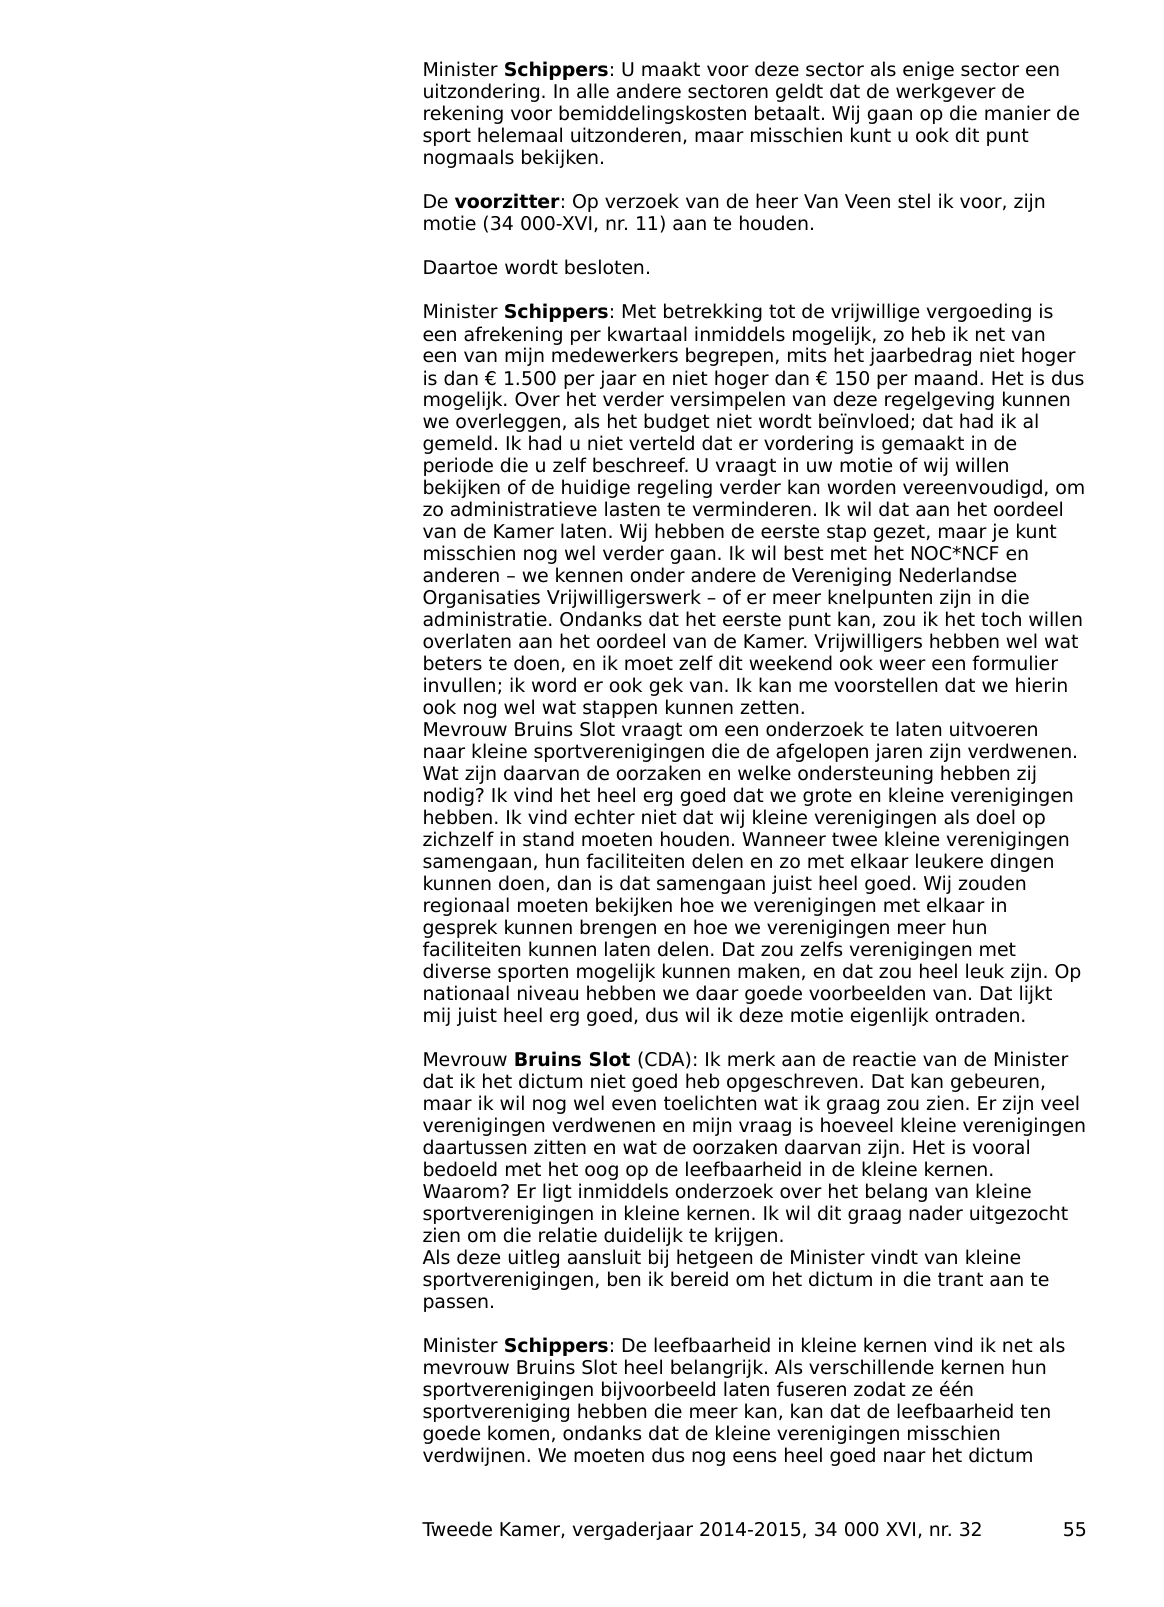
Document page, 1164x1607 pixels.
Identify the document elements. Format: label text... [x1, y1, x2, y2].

text Mevrouw Bruins Slot (CDA): Ik merk aan de reactie van de Minister dat ik het dictum niet goed heb opgeschreven. Dat kan gebeuren, maar ik wil nog wel even toelichten wat ik graag zou zien. Er zijn veel verenigingen verdwenen en mijn vraag is hoeveel kleine verenigingen daartussen zitten en wat de oorzaken daarvan zijn. Het is vooral bedoeld met het oog op de leefbaarheid in de kleine kernen. Waarom? Er ligt inmiddels onderzoek over het belang van kleine sportverenigingen in kleine kernen. Ik wil dit graag nader uitgezocht zien om die relatie duidelijk te krijgen. [422, 1049, 1087, 1247]
text Minister Schippers: De leefbaarheid in kleine kernen vind ik net als mevrouw Bruins Slot heel belangrijk. Als verschillende kernen hun sportverenigingen bijvoorbeeld laten fuseren zodat ze één sportvereniging hebben die meer kan, kan dat de leefbaarheid ten goede komen, ondanks dat de kleine verenigingen misschien verdwijnen. We moeten dus nog eens heel goed naar het dictum [422, 1335, 1087, 1467]
text Daartoe wordt besloten. [422, 257, 1087, 279]
text De voorzitter: Op verzoek van de heer Van Veen stel ik voor, zijn motie (34 000-XVI, nr. 11) aan te houden. [422, 191, 1087, 235]
text Minister Schippers: Met betrekking tot de vrijwillige vergoeding is een afrekening per kwartaal inmiddels mogelijk, zo heb ik net van een van mijn medewerkers begrepen, mits het jaarbedrag niet hoger is dan € 1.500 per jaar en niet hoger dan € 150 per maand. Het is dus mogelijk. Over het verder versimpelen van deze regelgeving kunnen we overleggen, als het budget niet wordt beïnvloed; dat had ik al gemeld. Ik had u niet verteld dat er vordering is gemaakt in de periode die u zelf beschreef. U vraagt in uw motie of wij willen bekijken of de huidige regeling verder kan worden vereenvoudigd, om zo administratieve lasten te verminderen. Ik wil dat aan het oordeel van de Kamer laten. Wij hebben de eerste stap gezet, maar je kunt misschien nog wel verder gaan. Ik wil best met het NOC*NCF en anderen – we kennen onder andere de Vereniging Nederlandse Organisaties Vrijwilligerswerk – of er meer knelpunten zijn in die administratie. Ondanks dat het eerste punt kan, zou ik het toch willen overlaten aan het oordeel van de Kamer. Vrijwilligers hebben wel wat beters te doen, en ik moet zelf dit weekend ook weer een formulier invullen; ik word er ook gek van. Ik kan me voorstellen dat we hierin ook nog wel wat stappen kunnen zetten. [422, 301, 1087, 719]
text Als deze uitleg aansluit bij hetgeen de Minister vindt van kleine sportverenigingen, ben ik bereid om het dictum in die trant aan te passen. [422, 1247, 1087, 1313]
text Mevrouw Bruins Slot vraagt om een onderzoek te laten uitvoeren naar kleine sportverenigingen die de afgelopen jaren zijn verdwenen. Wat zijn daarvan de oorzaken en welke ondersteuning hebben zij nodig? Ik vind het heel erg goed dat we grote en kleine verenigingen hebben. Ik vind echter niet dat wij kleine verenigingen als doel op zichzelf in stand moeten houden. Wanneer twee kleine verenigingen samengaan, hun faciliteiten delen en zo met elkaar leukere dingen kunnen doen, dan is dat samengaan juist heel goed. Wij zouden regionaal moeten bekijken hoe we verenigingen met elkaar in gesprek kunnen brengen en hoe we verenigingen meer hun faciliteiten kunnen laten delen. Dat zou zelfs verenigingen met diverse sporten mogelijk kunnen maken, en dat zou heel leuk zijn. Op nationaal niveau hebben we daar goede voorbeelden van. Dat lijkt mij juist heel erg goed, dus wil ik deze motie eigenlijk ontraden. [422, 719, 1087, 1027]
text Minister Schippers: U maakt voor deze sector als enige sector een uitzondering. In alle andere sectoren geldt dat de werkgever de rekening voor bemiddelingskosten betaalt. Wij gaan op die manier de sport helemaal uitzonderen, maar misschien kunt u ook dit punt nogmaals bekijken. [422, 59, 1087, 169]
